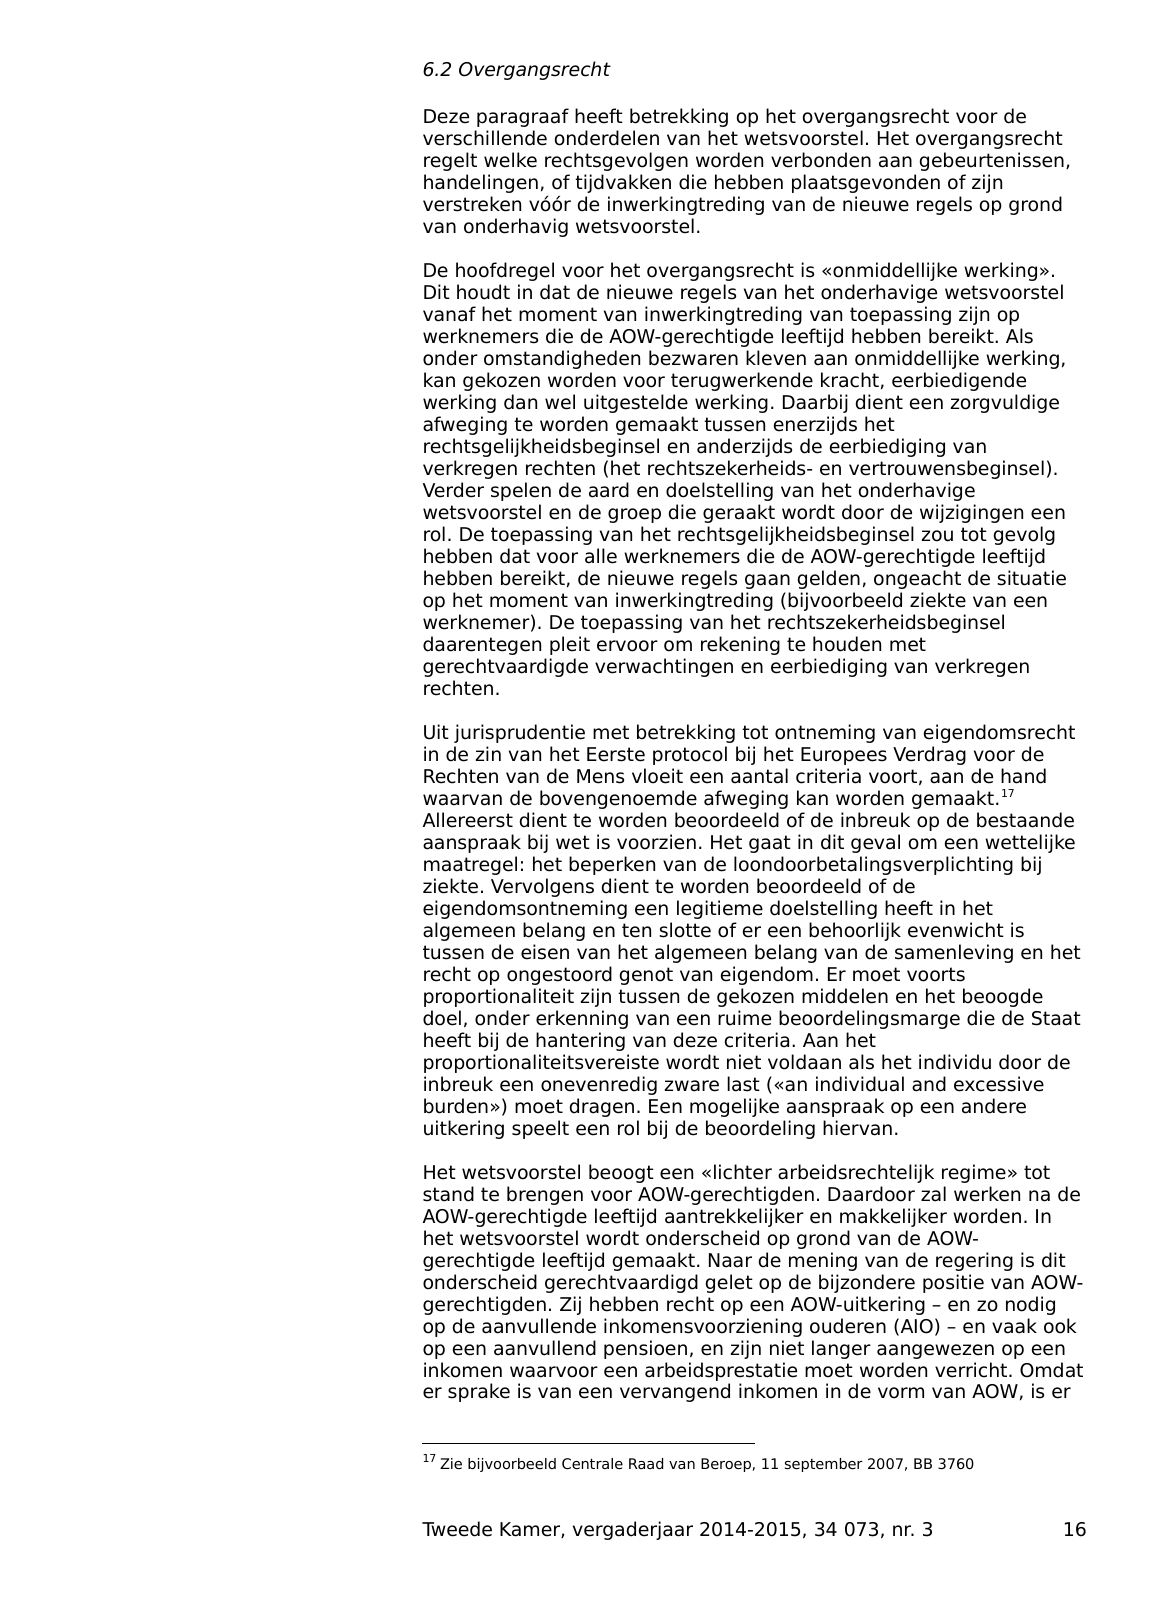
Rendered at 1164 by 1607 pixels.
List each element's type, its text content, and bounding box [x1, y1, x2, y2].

text Het wetsvoorstel beoogt een «lichter arbeidsrechtelijk regime» tot stand te brengen voor AOW-gerechtigden. Daardoor zal werken na de AOW-gerechtigde leeftijd aantrekkelijker en makkelijker worden. In het wetsvoorstel wordt onderscheid op grond van de AOW-gerechtigde leeftijd gemaakt. Naar de mening van de regering is dit onderscheid gerechtvaardigd gelet op de bijzondere positie van AOW-gerechtigden. Zij hebben recht op een AOW-uitkering – en zo nodig op de aanvullende inkomensvoorziening ouderen (AIO) – en vaak ook op een aanvullend pensioen, en zijn niet langer aangewezen op een inkomen waarvoor een arbeidsprestatie moet worden verricht. Omdat er sprake is van een vervangend inkomen in de vorm van AOW, is er [422, 1162, 1087, 1403]
text Zie bijvoorbeeld Centrale Raad van Beroep, 11 september 2007, BB 3760 [422, 1452, 1087, 1474]
text Deze paragraaf heeft betrekking op het overgangsrecht voor de verschillende onderdelen van het wetsvoorstel. Het overgangsrecht regelt welke rechtsgevolgen worden verbonden aan gebeurtenissen, handelingen, of tijdvakken die hebben plaatsgevonden of zijn verstreken vóór de inwerkingtreding van de nieuwe regels op grond van onderhavig wetsvoorstel. [422, 106, 1087, 238]
text Uit jurisprudentie met betrekking tot ontneming van eigendomsrecht in de zin van het Eerste protocol bij het Europees Verdrag voor de Rechten van de Mens vloeit een aantal criteria voort, aan de hand waarvan de bovengenoemde afweging kan worden gemaakt. Allereerst dient te worden beoordeeld of de inbreuk op de bestaande aanspraak bij wet is voorzien. Het gaat in dit geval om een wettelijke maatregel: het beperken van de loondoorbetalingsverplichting bij ziekte. Vervolgens dient te worden beoordeeld of de eigendomsontneming een legitieme doelstelling heeft in het algemeen belang en ten slotte of er een behoorlijk evenwicht is tussen de eisen van het algemeen belang van de samenleving en het recht op ongestoord genot van eigendom. Er moet voorts proportionaliteit zijn tussen de gekozen middelen en het beoogde doel, onder erkenning van een ruime beoordelingsmarge die de Staat heeft bij de hantering van deze criteria. Aan het proportionaliteitsvereiste wordt niet voldaan als het individu door de inbreuk een onevenredig zware last («an individual and excessive burden») moet dragen. Een mogelijke aanspraak op een andere uitkering speelt een rol bij de beoordeling hiervan. [422, 722, 1087, 1139]
subtitle 6.2 Overgangsrecht [422, 59, 1087, 81]
text De hoofdregel voor het overgangsrecht is «onmiddellijke werking». Dit houdt in dat de nieuwe regels van het onderhavige wetsvoorstel vanaf het moment van inwerkingtreding van toepassing zijn op werknemers die de AOW-gerechtigde leeftijd hebben bereikt. Als onder omstandigheden bezwaren kleven aan onmiddellijke werking, kan gekozen worden voor terugwerkende kracht, eerbiedigende werking dan wel uitgestelde werking. Daarbij dient een zorgvuldige afweging te worden gemaakt tussen enerzijds het rechtsgelijkheidsbeginsel en anderzijds de eerbiediging van verkregen rechten (het rechtszekerheids- en vertrouwensbeginsel). Verder spelen de aard en doelstelling van het onderhavige wetsvoorstel en de groep die geraakt wordt door de wijzigingen een rol. De toepassing van het rechtsgelijkheidsbeginsel zou tot gevolg hebben dat voor alle werknemers die de AOW-gerechtigde leeftijd hebben bereikt, de nieuwe regels gaan gelden, ongeacht de situatie op het moment van inwerkingtreding (bijvoorbeeld ziekte van een werknemer). De toepassing van het rechtszekerheidsbeginsel daarentegen pleit ervoor om rekening te houden met gerechtvaardigde verwachtingen en eerbiediging van verkregen rechten. [422, 260, 1087, 700]
